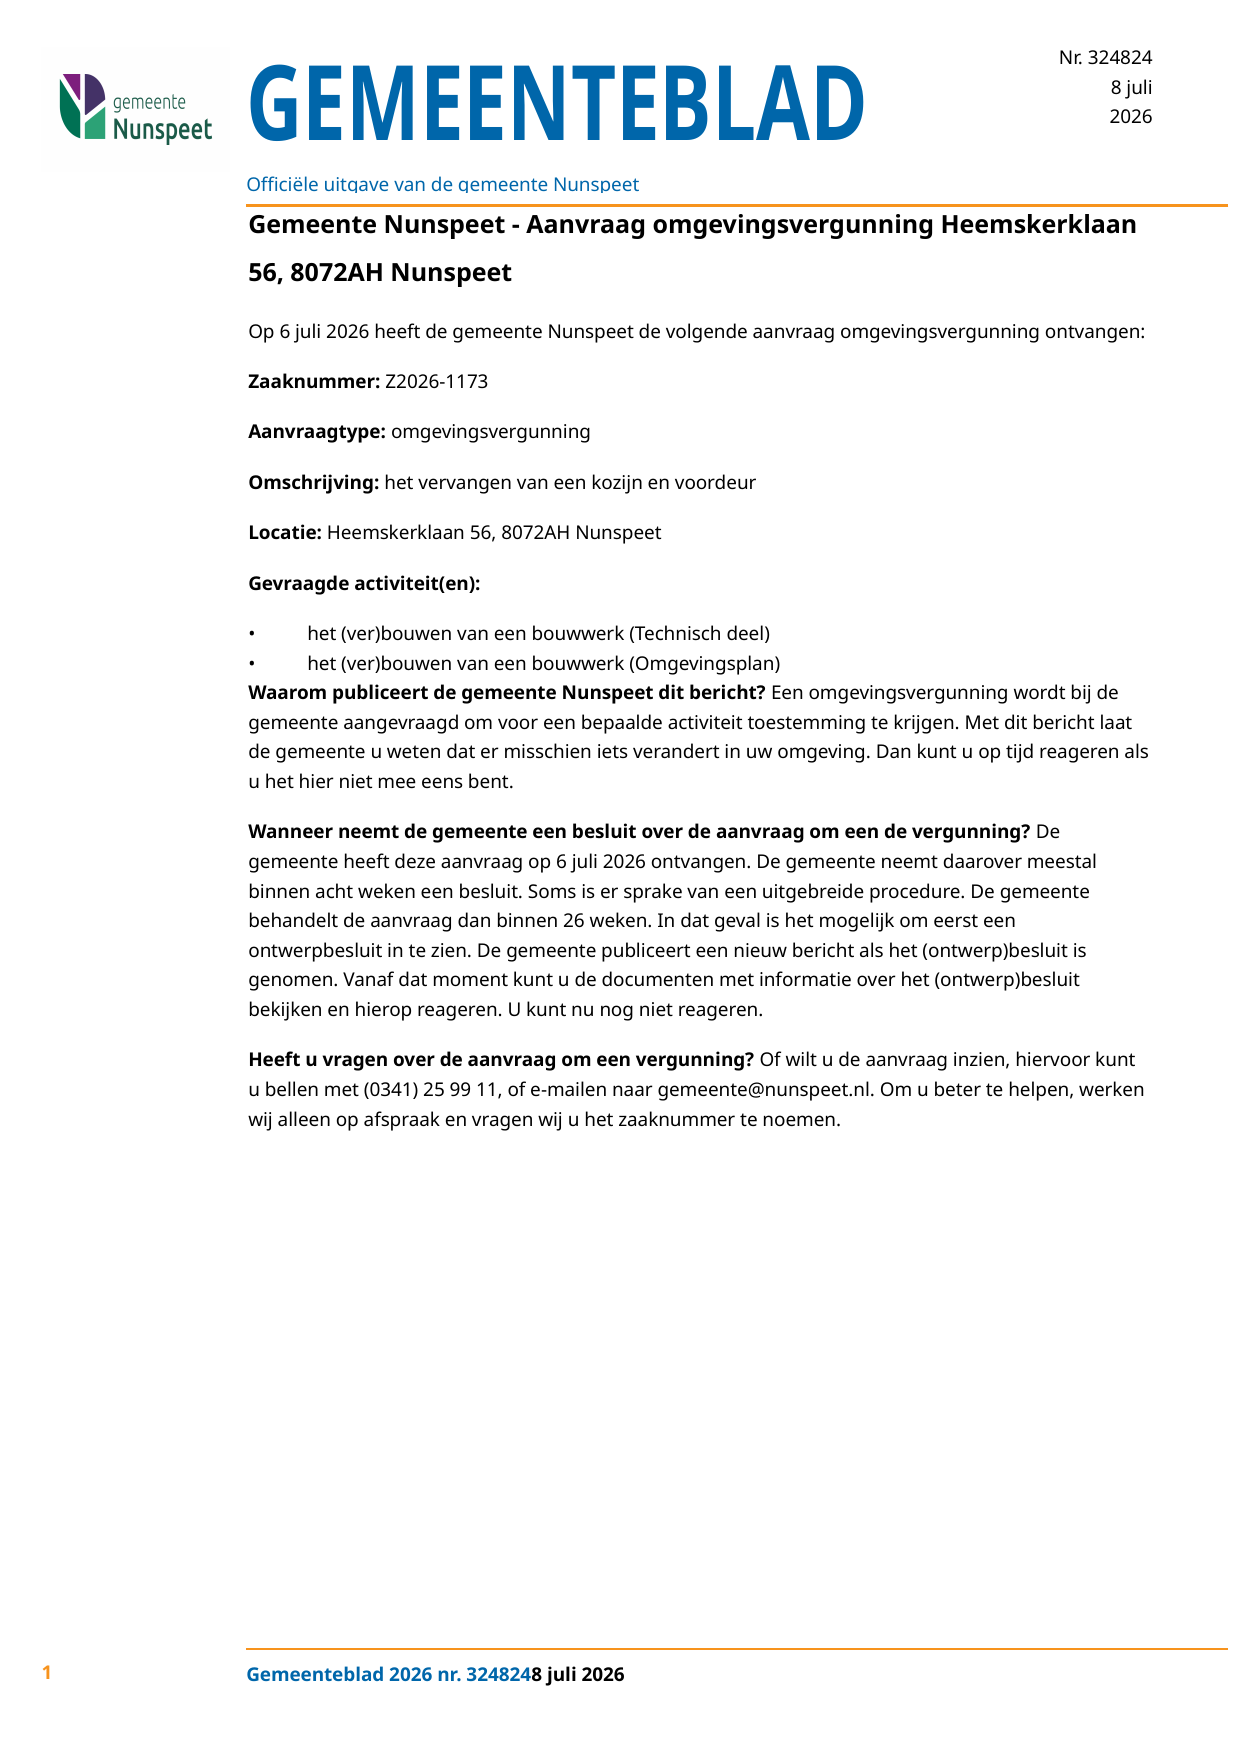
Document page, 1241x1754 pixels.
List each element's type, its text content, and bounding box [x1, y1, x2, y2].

list het (ver)bouwen van een bouwwerk (Omgevingsplan) [248, 650, 1152, 676]
text Op 6 juli 2026 heeft de gemeente Nunspeet de volgende aanvraag omgevingsvergunning ontvangen: [248, 318, 1152, 344]
text Gemeente Nunspeet - Aanvraag omgevingsvergunning Heemskerklaan 56, 8072AH Nunspeet [248, 207, 1152, 288]
list het (ver)bouwen van een bouwwerk (Technisch deel) [248, 620, 1152, 646]
picture [41, 47, 231, 172]
text Waarom publiceert de gemeente Nunspeet dit bericht? Een omgevingsvergunning wordt bij de gemeente aangevraagd om voor een bepaalde activiteit toestemming te krijgen. Met dit bericht laat de gemeente u weten dat er misschien iets verandert in uw omgeving. Dan kunt u op tijd reageren als u het hier niet mee eens bent. [248, 679, 1152, 794]
text Aanvraagtype: omgevingsvergunning [248, 419, 1152, 444]
text Locatie: Heemskerklaan 56, 8072AH Nunspeet [248, 519, 1152, 545]
text Wanneer neemt de gemeente een besluit over de aanvraag om een de vergunning? De gemeente heeft deze aanvraag op 6 juli 2026 ontvangen. De gemeente neemt daarover meestal binnen acht weken een besluit. Soms is er sprake van een uitgebreide procedure. De gemeente behandelt de aanvraag dan binnen 26 weken. In dat geval is het mogelijk om eerst een ontwerpbesluit in te zien. De gemeente publiceert een nieuw bericht als het (ontwerp)besluit is genomen. Vanaf dat moment kunt u de documenten met informatie over het (ontwerp)besluit bekijken en hierop reageren. U kunt nu nog niet reageren. [248, 819, 1152, 1022]
text Gevraagde activiteit(en): [248, 570, 1152, 596]
text Zaaknummer: Z2026-1173 [248, 368, 1152, 394]
text Heeft u vragen over de aanvraag om een vergunning? Of wilt u de aanvraag inzien, hiervoor kunt u bellen met (0341) 25 99 11, of e-mailen naar gemeente@nunspeet.nl. Om u beter te helpen, werken wij alleen op afspraak en vragen wij u het zaaknummer te noemen. [248, 1047, 1152, 1132]
text Omschrijving: het vervangen van een kozijn en voordeur [248, 469, 1152, 495]
